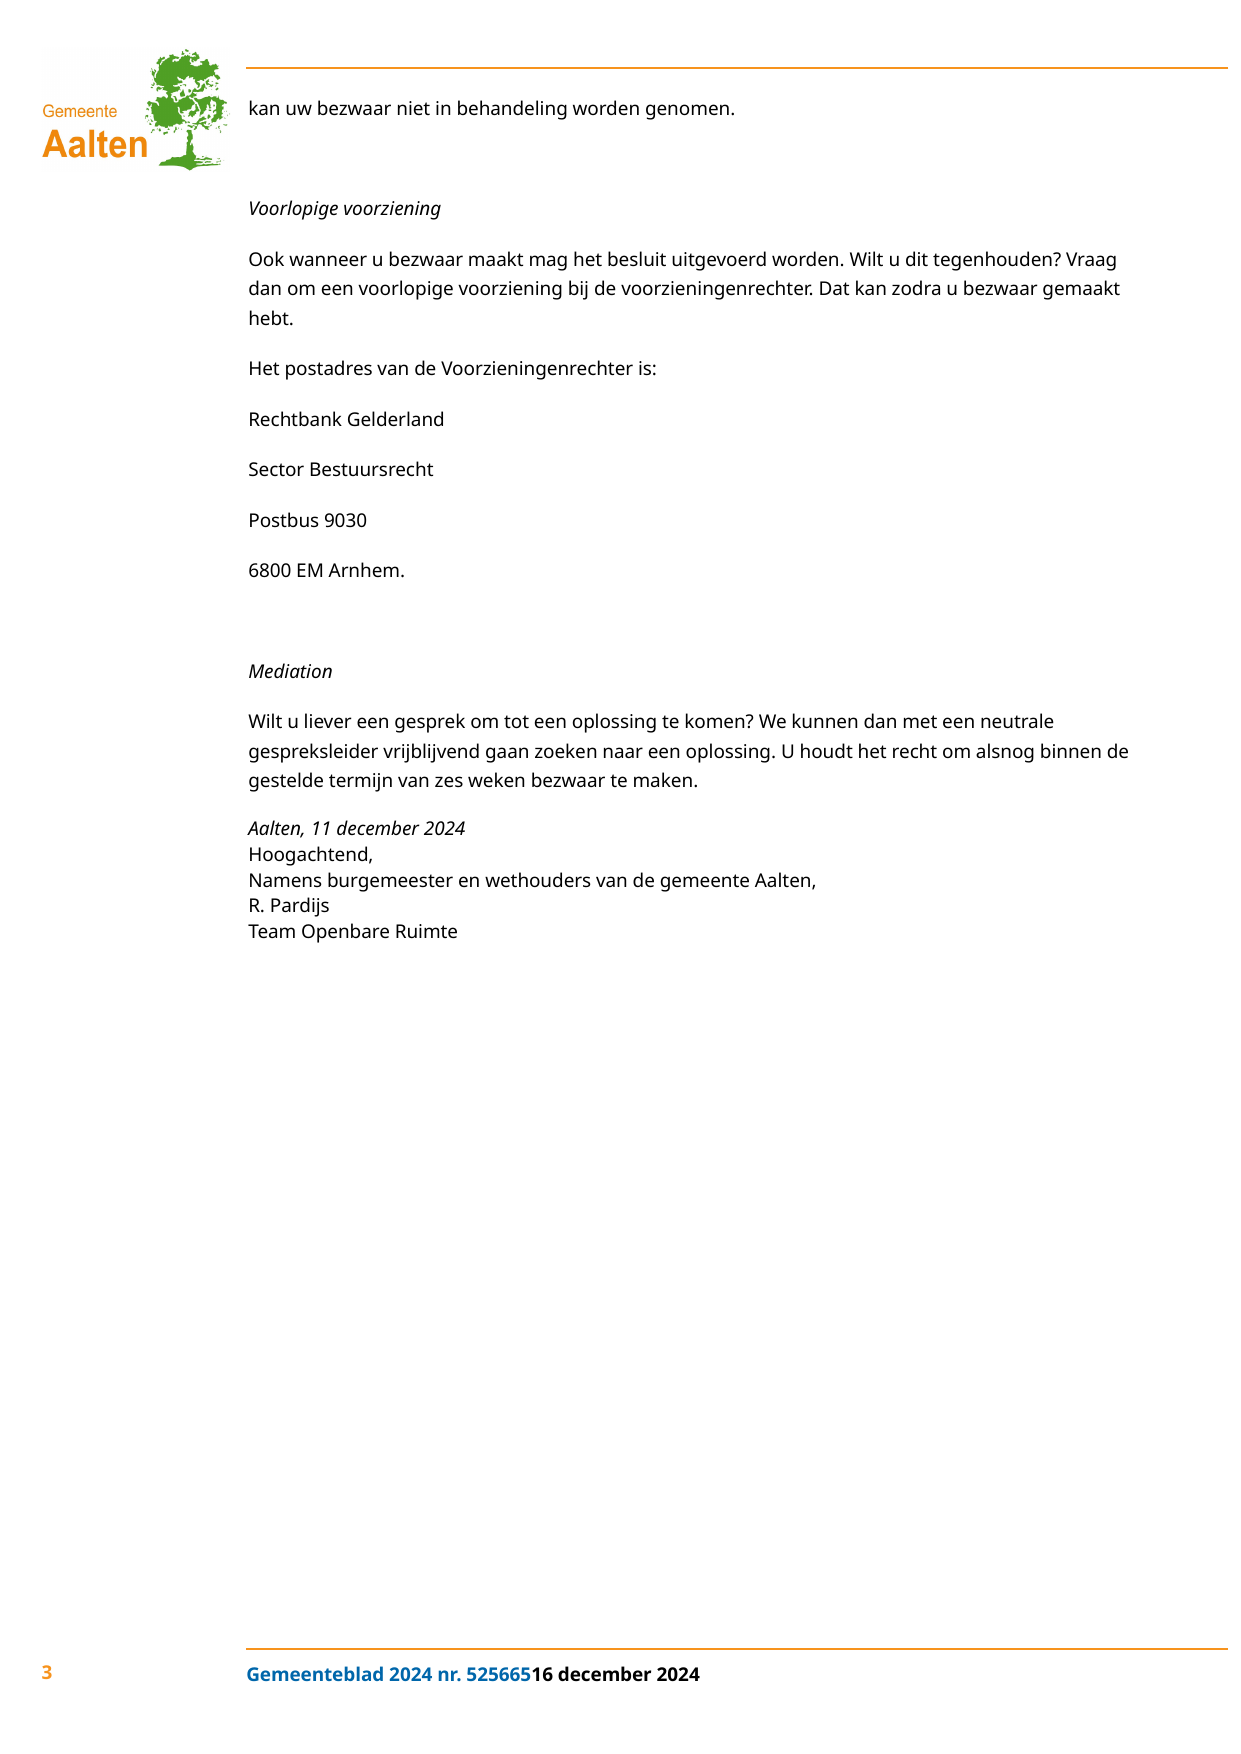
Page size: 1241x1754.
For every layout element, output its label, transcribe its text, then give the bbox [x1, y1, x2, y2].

text Sector Bestuursrecht [248, 456, 1152, 482]
text Het postadres van de Voorzieningenrechter is: [248, 356, 1152, 381]
text 6800 EM Arnhem. [248, 557, 1152, 583]
text kan uw bezwaar niet in behandeling worden genomen. [248, 95, 1152, 121]
text Ook wanneer u bezwaar maakt mag het besluit uitgevoerd worden. Wilt u dit tegenhouden? Vraag dan om een voorlopige voorziening bij de voorzieningenrechter. Dat kan zodra u bezwaar gemaakt hebt. [248, 246, 1152, 331]
text Hoogachtend, [248, 841, 1152, 867]
text Namens burgemeester en wethouders van de gemeente Aalten, [248, 867, 1152, 893]
text Team Openbare Ruimte [248, 918, 1152, 944]
text Mediation [248, 658, 1152, 684]
text Postbus 9030 [248, 507, 1152, 533]
picture [41, 47, 231, 172]
text R. Pardijs [248, 893, 1152, 918]
text Voorlopige voorziening [248, 196, 1152, 221]
text Wilt u liever een gesprek om tot een oplossing te komen? We kunnen dan met een neutrale gespreksleider vrijblijvend gaan zoeken naar een oplossing. U houdt het recht om alsnog binnen de gestelde termijn van zes weken bezwaar te maken. [248, 708, 1152, 793]
text Rechtbank Gelderland [248, 406, 1152, 432]
text Aalten, 11 december 2024 [248, 816, 1152, 841]
